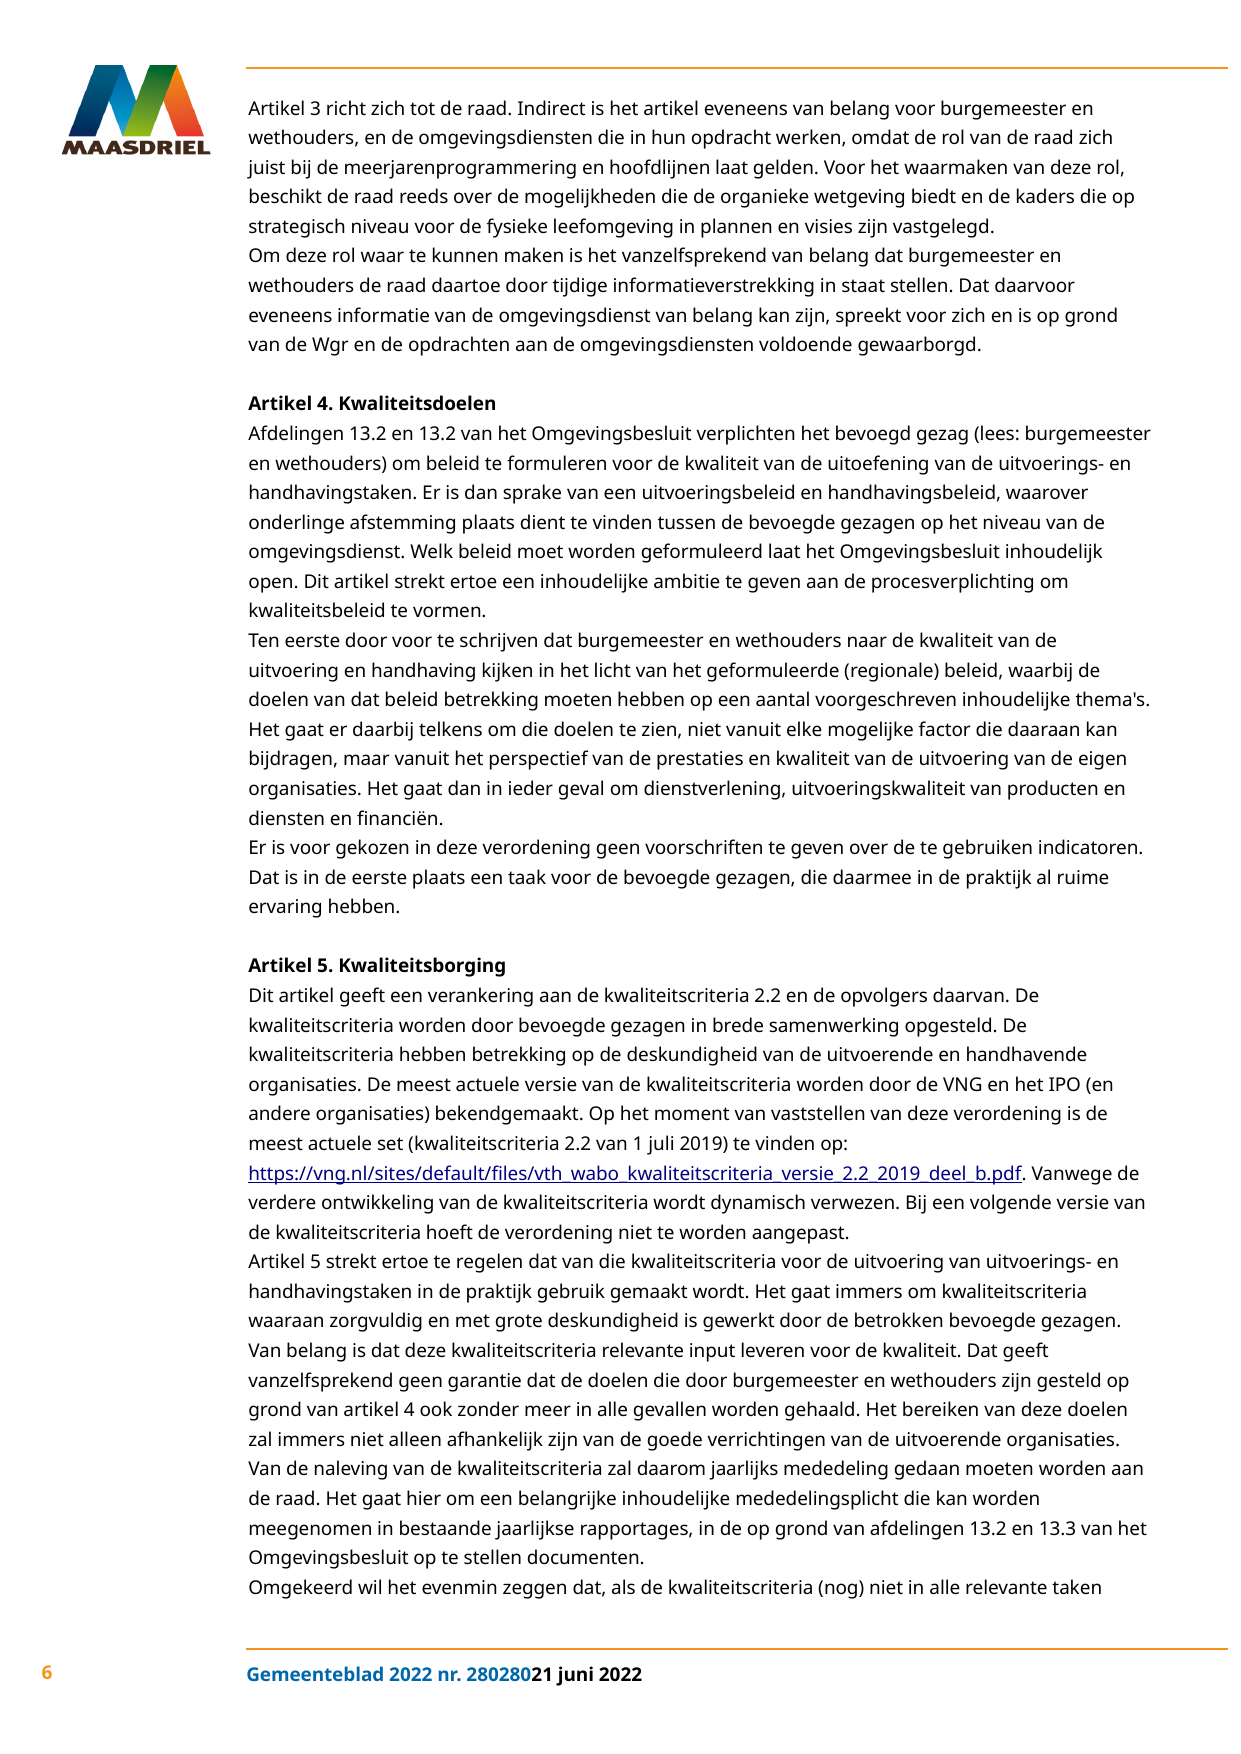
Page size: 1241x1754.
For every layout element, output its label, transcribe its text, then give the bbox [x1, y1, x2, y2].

text Artikel 5. Kwaliteitsborging [248, 953, 1152, 978]
picture [41, 47, 231, 172]
text Omgekeerd wil het evenmin zeggen dat, als de kwaliteitscriteria (nog) niet in alle relevante taken [248, 1574, 1152, 1600]
text Dit artikel geeft een verankering aan de kwaliteitscriteria 2.2 en de opvolgers daarvan. De kwaliteitscriteria worden door bevoegde gezagen in brede samenwerking opgesteld. De kwaliteitscriteria hebben betrekking op de deskundigheid van de uitvoerende en handhavende organisaties. De meest actuele versie van de kwaliteitscriteria worden door de VNG en het IPO (en andere organisaties) bekendgemaakt. Op het moment van vaststellen van deze verordening is de meest actuele set (kwaliteitscriteria 2.2 van 1 juli 2019) te vinden op: https://vng.nl/sites/default/files/vth_wabo_kwaliteitscriteria_versie_2.2_2019_deel_b.pdf. Vanwege de verdere ontwikkeling van de kwaliteitscriteria wordt dynamisch verwezen. Bij een volgende versie van de kwaliteitscriteria hoeft de verordening niet te worden aangepast. [248, 982, 1152, 1245]
text Artikel 4. Kwaliteitsdoelen [248, 391, 1152, 416]
text Artikel 5 strekt ertoe te regelen dat van die kwaliteitscriteria voor de uitvoering van uitvoerings- en handhavingstaken in de praktijk gebruik gemaakt wordt. Het gaat immers om kwaliteitscriteria waaraan zorgvuldig en met grote deskundigheid is gewerkt door de betrokken bevoegde gezagen. Van belang is dat deze kwaliteitscriteria relevante input leveren voor de kwaliteit. Dat geeft vanzelfsprekend geen garantie dat de doelen die door burgemeester en wethouders zijn gesteld op grond van artikel 4 ook zonder meer in alle gevallen worden gehaald. Het bereiken van deze doelen zal immers niet alleen afhankelijk zijn van de goede verrichtingen van de uitvoerende organisaties. Van de naleving van de kwaliteitscriteria zal daarom jaarlijks mededeling gedaan moeten worden aan de raad. Het gaat hier om een belangrijke inhoudelijke mededelingsplicht die kan worden meegenomen in bestaande jaarlijkse rapportages, in de op grond van afdelingen 13.2 en 13.3 van het Omgevingsbesluit op te stellen documenten. [248, 1248, 1152, 1570]
text Artikel 3 richt zich tot de raad. Indirect is het artikel eveneens van belang voor burgemeester en wethouders, en de omgevingsdiensten die in hun opdracht werken, omdat de rol van de raad zich juist bij de meerjarenprogrammering en hoofdlijnen laat gelden. Voor het waarmaken van deze rol, beschikt de raad reeds over de mogelijkheden die de organieke wetgeving biedt en de kaders die op strategisch niveau voor de fysieke leefomgeving in plannen en visies zijn vastgelegd. [248, 95, 1152, 239]
text Om deze rol waar te kunnen maken is het vanzelfsprekend van belang dat burgemeester en wethouders de raad daartoe door tijdige informatieverstrekking in staat stellen. Dat daarvoor eveneens informatie van de omgevingsdienst van belang kan zijn, spreekt voor zich en is op grond van de Wgr en de opdrachten aan de omgevingsdiensten voldoende gewaarborgd. [248, 243, 1152, 357]
text Er is voor gekozen in deze verordening geen voorschriften te geven over de te gebruiken indicatoren. Dat is in de eerste plaats een taak voor de bevoegde gezagen, die daarmee in de praktijk al ruime ervaring hebben. [248, 834, 1152, 919]
text Afdelingen 13.2 en 13.2 van het Omgevingsbesluit verplichten het bevoegd gezag (lees: burgemeester en wethouders) om beleid te formuleren voor de kwaliteit van de uitoefening van de uitvoerings- en handhavingstaken. Er is dan sprake van een uitvoeringsbeleid en handhavingsbeleid, waarover onderlinge afstemming plaats dient te vinden tussen de bevoegde gezagen op het niveau van de omgevingsdienst. Welk beleid moet worden geformuleerd laat het Omgevingsbesluit inhoudelijk open. Dit artikel strekt ertoe een inhoudelijke ambitie te geven aan de procesverplichting om kwaliteitsbeleid te vormen. [248, 420, 1152, 623]
text Ten eerste door voor te schrijven dat burgemeester en wethouders naar de kwaliteit van de uitvoering en handhaving kijken in het licht van het geformuleerde (regionale) beleid, waarbij de doelen van dat beleid betrekking moeten hebben op een aantal voorgeschreven inhoudelijke thema's. Het gaat er daarbij telkens om die doelen te zien, niet vanuit elke mogelijke factor die daaraan kan bijdragen, maar vanuit het perspectief van de prestaties en kwaliteit van de uitvoering van de eigen organisaties. Het gaat dan in ieder geval om dienstverlening, uitvoeringskwaliteit van producten en diensten en financiën. [248, 627, 1152, 831]
